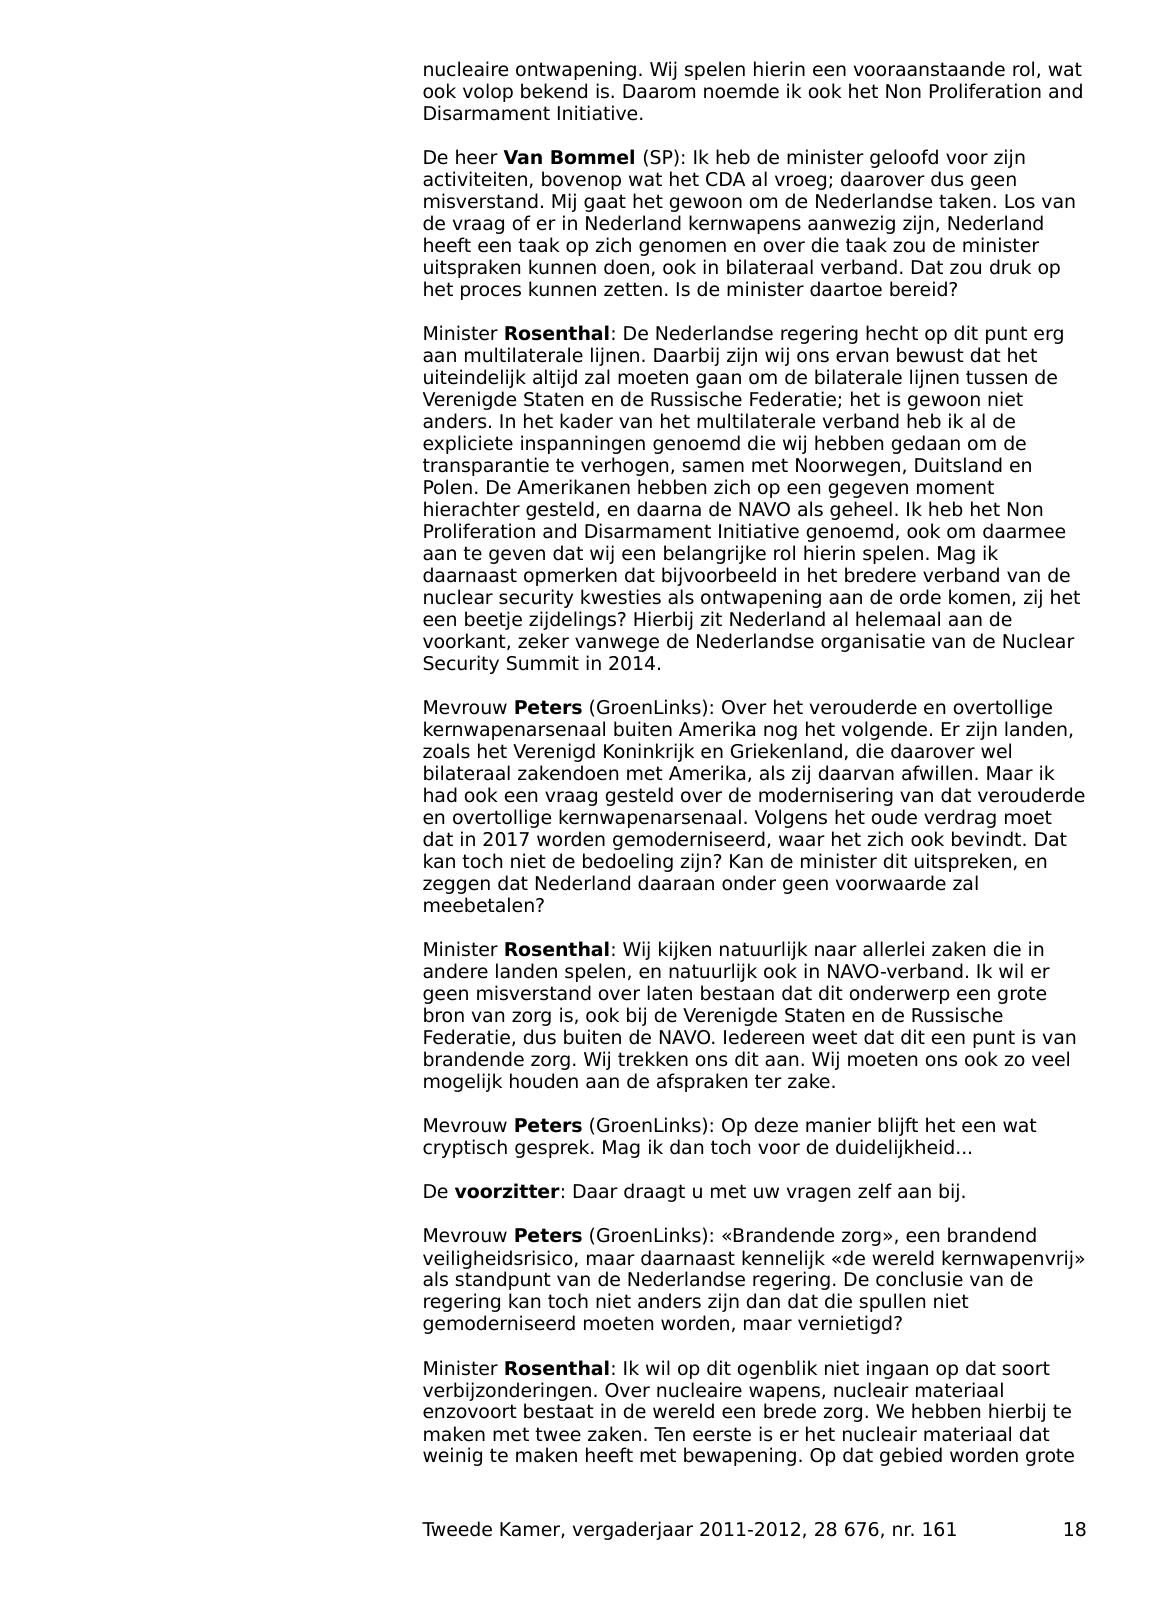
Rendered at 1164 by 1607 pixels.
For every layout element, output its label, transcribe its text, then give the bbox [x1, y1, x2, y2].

text Mevrouw Peters (GroenLinks): Over het verouderde en overtollige kernwapenarsenaal buiten Amerika nog het volgende. Er zijn landen, zoals het Verenigd Koninkrijk en Griekenland, die daarover wel bilateraal zakendoen met Amerika, als zij daarvan afwillen. Maar ik had ook een vraag gesteld over de modernisering van dat verouderde en overtollige kernwapenarsenaal. Volgens het oude verdrag moet dat in 2017 worden gemoderniseerd, waar het zich ook bevindt. Dat kan toch niet de bedoeling zijn? Kan de minister dit uitspreken, en zeggen dat Nederland daaraan onder geen voorwaarde zal meebetalen? [422, 697, 1087, 917]
text nucleaire ontwapening. Wij spelen hierin een vooraanstaande rol, wat ook volop bekend is. Daarom noemde ik ook het Non Proliferation and Disarmament Initiative. [422, 59, 1087, 125]
text Mevrouw Peters (GroenLinks): «Brandende zorg», een brandend veiligheidsrisico, maar daarnaast kennelijk «de wereld kernwapenvrij» als standpunt van de Nederlandse regering. De conclusie van de regering kan toch niet anders zijn dan dat die spullen niet gemoderniseerd moeten worden, maar vernietigd? [422, 1225, 1087, 1335]
text Mevrouw Peters (GroenLinks): Op deze manier blijft het een wat cryptisch gesprek. Mag ik dan toch voor de duidelijkheid... [422, 1115, 1087, 1159]
text Minister Rosenthal: Ik wil op dit ogenblik niet ingaan op dat soort verbijzonderingen. Over nucleaire wapens, nucleair materiaal enzovoort bestaat in de wereld een brede zorg. We hebben hierbij te maken met twee zaken. Ten eerste is er het nucleair materiaal dat weinig te maken heeft met bewapening. Op dat gebied worden grote [422, 1357, 1087, 1467]
text De voorzitter: Daar draagt u met uw vragen zelf aan bij. [422, 1181, 1087, 1203]
text Minister Rosenthal: De Nederlandse regering hecht op dit punt erg aan multilaterale lijnen. Daarbij zijn wij ons ervan bewust dat het uiteindelijk altijd zal moeten gaan om de bilaterale lijnen tussen de Verenigde Staten en de Russische Federatie; het is gewoon niet anders. In het kader van het multilaterale verband heb ik al de expliciete inspanningen genoemd die wij hebben gedaan om de transparantie te verhogen, samen met Noorwegen, Duitsland en Polen. De Amerikanen hebben zich op een gegeven moment hierachter gesteld, en daarna de NAVO als geheel. Ik heb het Non Proliferation and Disarmament Initiative genoemd, ook om daarmee aan te geven dat wij een belangrijke rol hierin spelen. Mag ik daarnaast opmerken dat bijvoorbeeld in het bredere verband van de nuclear security kwesties als ontwapening aan de orde komen, zij het een beetje zijdelings? Hierbij zit Nederland al helemaal aan de voorkant, zeker vanwege de Nederlandse organisatie van de Nuclear Security Summit in 2014. [422, 323, 1087, 675]
text De heer Van Bommel (SP): Ik heb de minister geloofd voor zijn activiteiten, bovenop wat het CDA al vroeg; daarover dus geen misverstand. Mij gaat het gewoon om de Nederlandse taken. Los van de vraag of er in Nederland kernwapens aanwezig zijn, Nederland heeft een taak op zich genomen en over die taak zou de minister uitspraken kunnen doen, ook in bilateraal verband. Dat zou druk op het proces kunnen zetten. Is de minister daartoe bereid? [422, 147, 1087, 301]
text Minister Rosenthal: Wij kijken natuurlijk naar allerlei zaken die in andere landen spelen, en natuurlijk ook in NAVO-verband. Ik wil er geen misverstand over laten bestaan dat dit onderwerp een grote bron van zorg is, ook bij de Verenigde Staten en de Russische Federatie, dus buiten de NAVO. Iedereen weet dat dit een punt is van brandende zorg. Wij trekken ons dit aan. Wij moeten ons ook zo veel mogelijk houden aan de afspraken ter zake. [422, 939, 1087, 1093]
